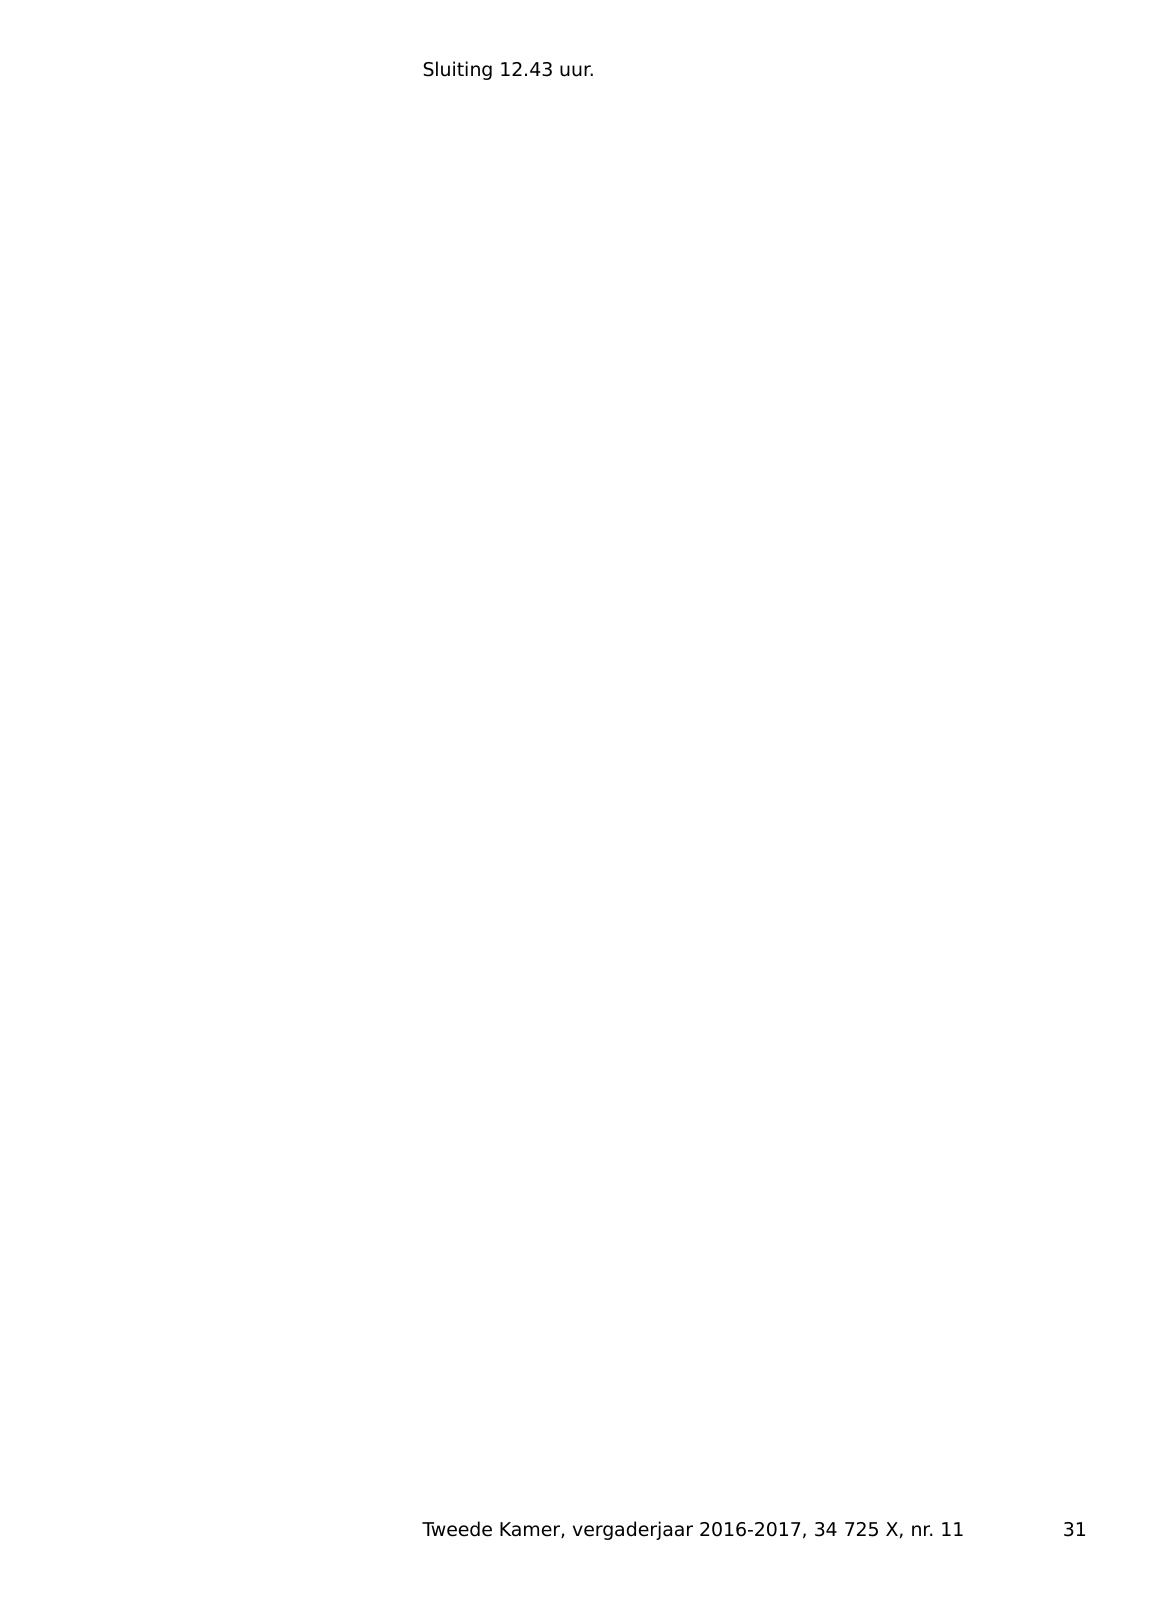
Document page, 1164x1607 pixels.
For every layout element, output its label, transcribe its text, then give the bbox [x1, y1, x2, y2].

text Sluiting 12.43 uur. [422, 59, 1087, 81]
